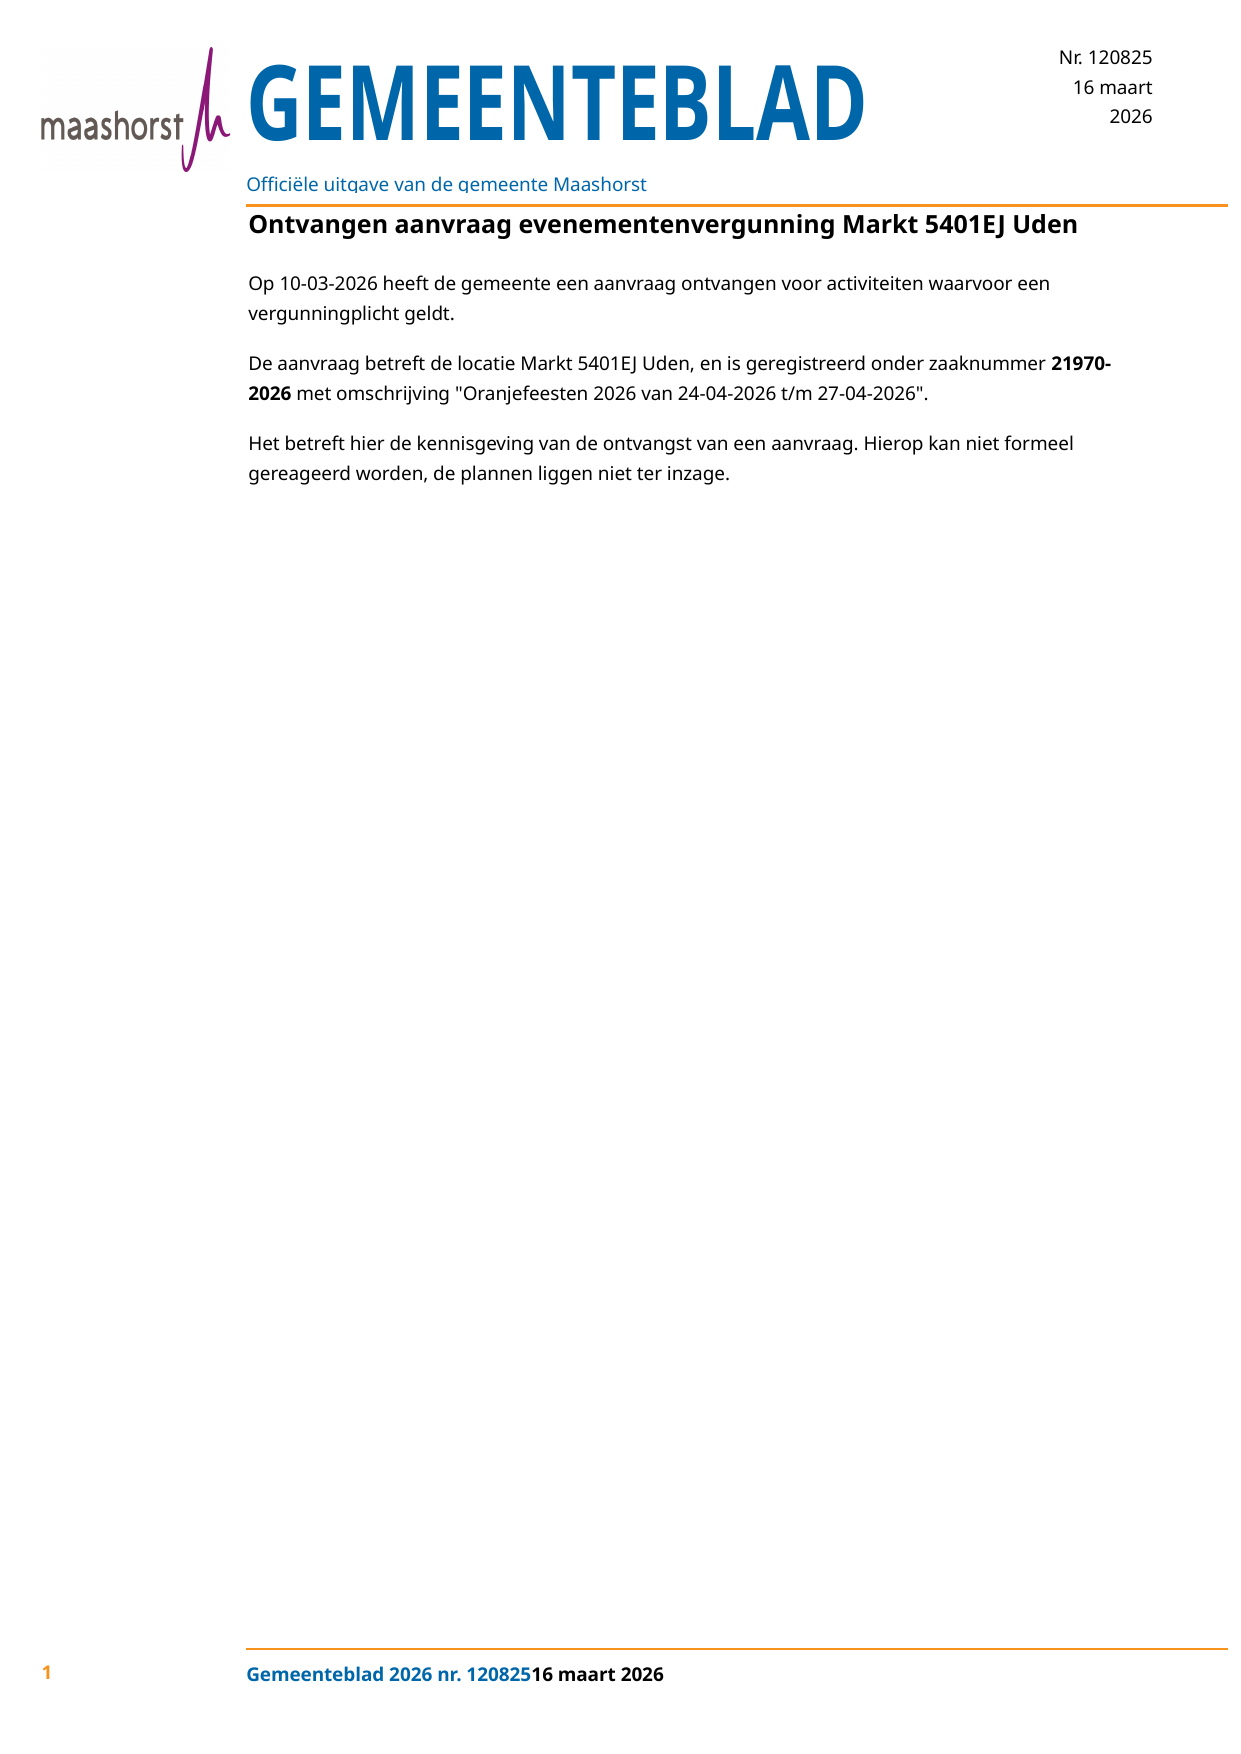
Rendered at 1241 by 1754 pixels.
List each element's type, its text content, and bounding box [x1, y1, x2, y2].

text De aanvraag betreft de locatie Markt 5401EJ Uden, en is geregistreerd onder zaaknummer 21970-2026 met omschrijving "Oranjefeesten 2026 van 24-04-2026 t/m 27-04-2026". [248, 350, 1152, 406]
text Het betreft hier de kennisgeving van de ontvangst van een aanvraag. Hierop kan niet formeel gereageerd worden, de plannen liggen niet ter inzage. [248, 430, 1152, 486]
text Ontvangen aanvraag evenementenvergunning Markt 5401EJ Uden [248, 207, 1152, 241]
picture [41, 47, 231, 172]
text Op 10-03-2026 heeft de gemeente een aanvraag ontvangen voor activiteiten waarvoor een vergunningplicht geldt. [248, 270, 1152, 326]
